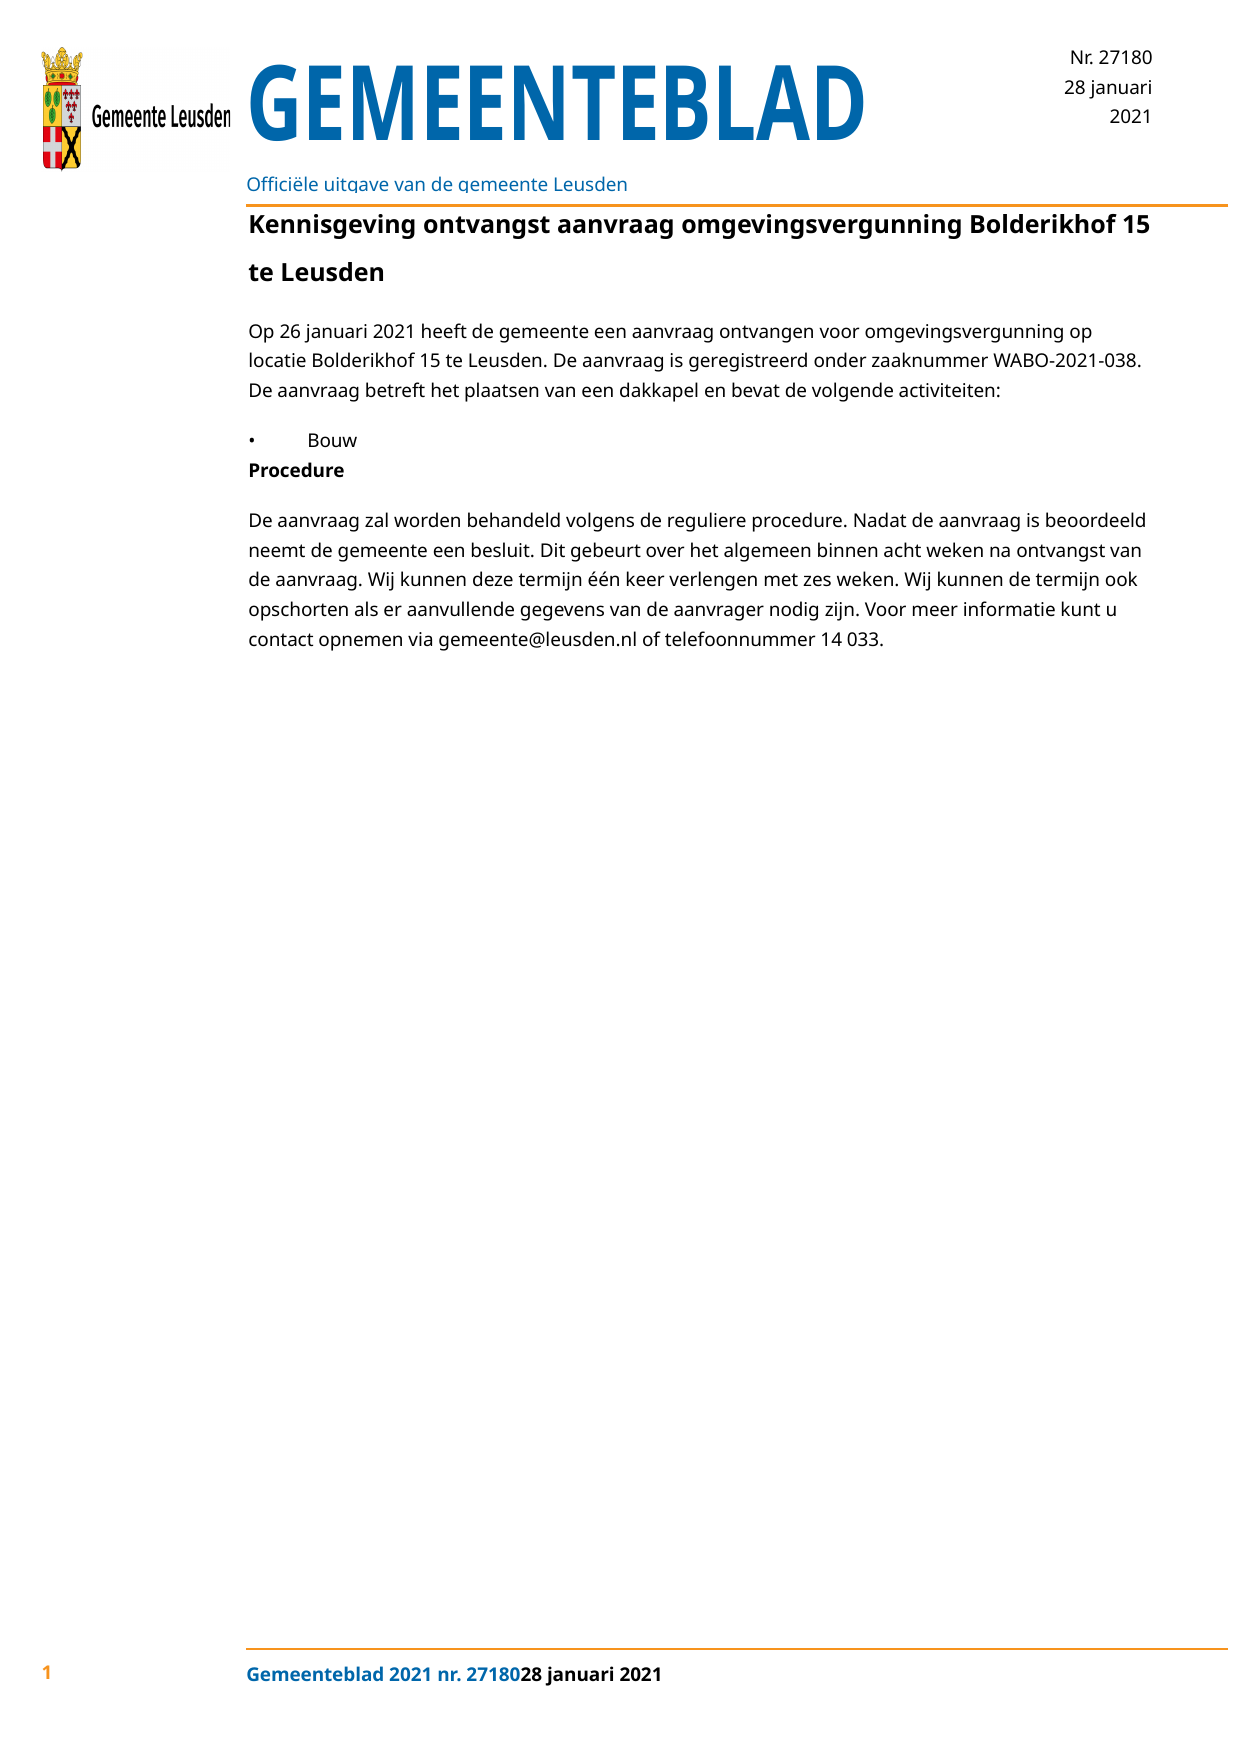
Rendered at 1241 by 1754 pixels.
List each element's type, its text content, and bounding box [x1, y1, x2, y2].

text Kennisgeving ontvangst aanvraag omgevingsvergunning Bolderikhof 15 te Leusden [248, 207, 1152, 288]
picture [41, 47, 231, 172]
list Bouw [248, 427, 1152, 453]
text Op 26 januari 2021 heeft de gemeente een aanvraag ontvangen voor omgevingsvergunning op locatie Bolderikhof 15 te Leusden. De aanvraag is geregistreerd onder zaaknummer WABO-2021-038. De aanvraag betreft het plaatsen van een dakkapel en bevat de volgende activiteiten: [248, 318, 1152, 403]
text Procedure [248, 457, 1152, 483]
text De aanvraag zal worden behandeld volgens de reguliere procedure. Nadat de aanvraag is beoordeeld neemt de gemeente een besluit. Dit gebeurt over het algemeen binnen acht weken na ontvangst van de aanvraag. Wij kunnen deze termijn één keer verlengen met zes weken. Wij kunnen de termijn ook opschorten als er aanvullende gegevens van de aanvrager nodig zijn. Voor meer informatie kunt u contact opnemen via gemeente@leusden.nl of telefoonnummer 14 033. [248, 507, 1152, 652]
